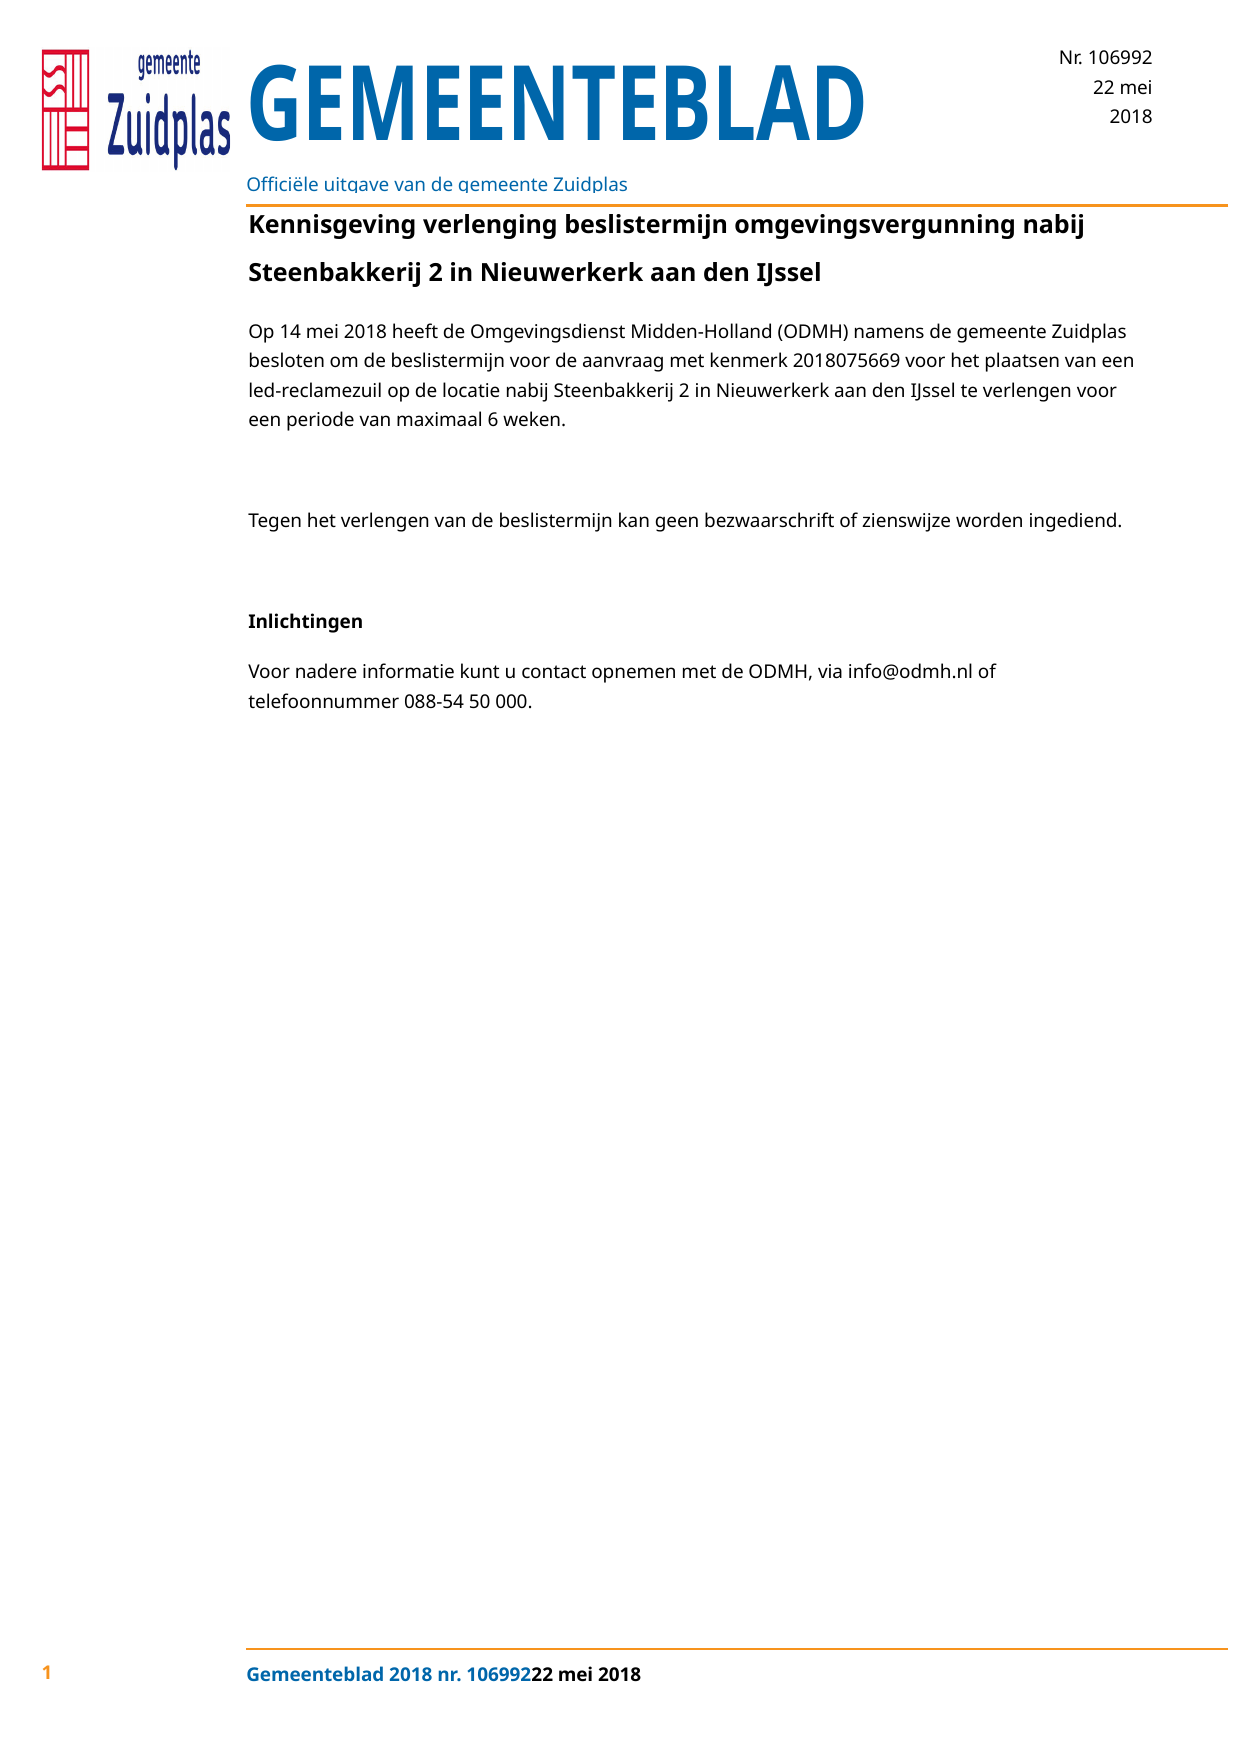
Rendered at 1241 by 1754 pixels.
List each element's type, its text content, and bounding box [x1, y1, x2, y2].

text Tegen het verlengen van de beslistermijn kan geen bezwaarschrift of zienswijze worden ingediend. [248, 507, 1152, 533]
picture [41, 47, 231, 172]
text Voor nadere informatie kunt u contact opnemen met de ODMH, via info@odmh.nl of telefoonnummer 088-54 50 000. [248, 659, 1152, 714]
text Inlichtingen [248, 608, 1152, 634]
text Kennisgeving verlenging beslistermijn omgevingsvergunning nabij Steenbakkerij 2 in Nieuwerkerk aan den IJssel [248, 207, 1152, 288]
text Op 14 mei 2018 heeft de Omgevingsdienst Midden-Holland (ODMH) namens de gemeente Zuidplas besloten om de beslistermijn voor de aanvraag met kenmerk 2018075669 voor het plaatsen van een led-reclamezuil op de locatie nabij Steenbakkerij 2 in Nieuwerkerk aan den IJssel te verlengen voor een periode van maximaal 6 weken. [248, 318, 1152, 432]
